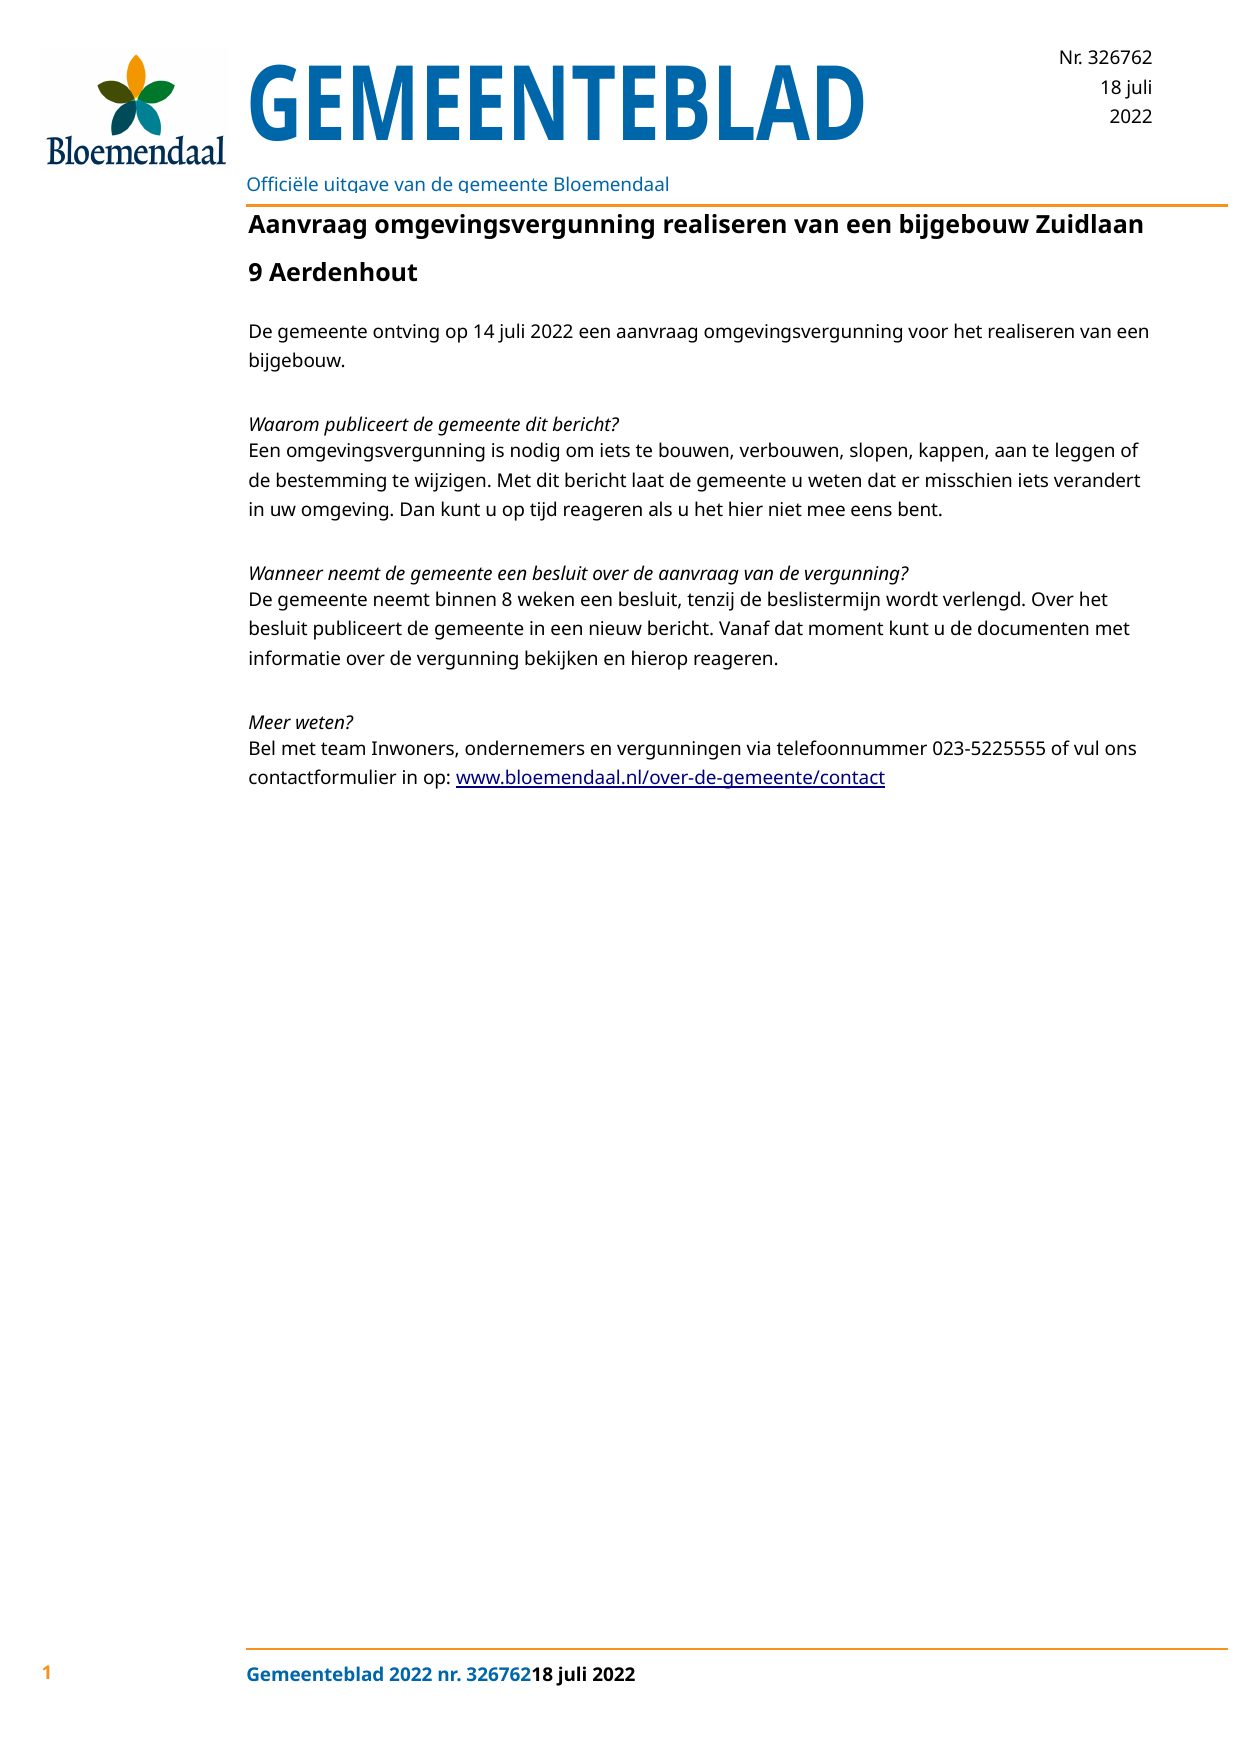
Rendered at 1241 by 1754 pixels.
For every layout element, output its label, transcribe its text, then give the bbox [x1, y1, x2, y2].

text De gemeente ontving op 14 juli 2022 een aanvraag omgevingsvergunning voor het realiseren van een bijgebouw. [248, 318, 1152, 373]
text Wanneer neemt de gemeente een besluit over de aanvraag van de vergunning? [248, 560, 1152, 586]
picture [41, 47, 231, 172]
text Een omgevingsvergunning is nodig om iets te bouwen, verbouwen, slopen, kappen, aan te leggen of de bestemming te wijzigen. Met dit bericht laat de gemeente u weten dat er misschien iets verandert in uw omgeving. Dan kunt u op tijd reageren als u het hier niet mee eens bent. [248, 437, 1152, 522]
text Waarom publiceert de gemeente dit bericht? [248, 411, 1152, 437]
text Bel met team Inwoners, ondernemers en vergunningen via telefoonnummer 023-5225555 of vul ons contactformulier in op: www.bloemendaal.nl/over-de-gemeente/contact [248, 735, 1152, 790]
text Aanvraag omgevingsvergunning realiseren van een bijgebouw Zuidlaan 9 Aerdenhout [248, 207, 1152, 288]
text Meer weten? [248, 709, 1152, 735]
text De gemeente neemt binnen 8 weken een besluit, tenzij de beslistermijn wordt verlengd. Over het besluit publiceert de gemeente in een nieuw bericht. Vanaf dat moment kunt u de documenten met informatie over de vergunning bekijken en hierop reageren. [248, 586, 1152, 671]
